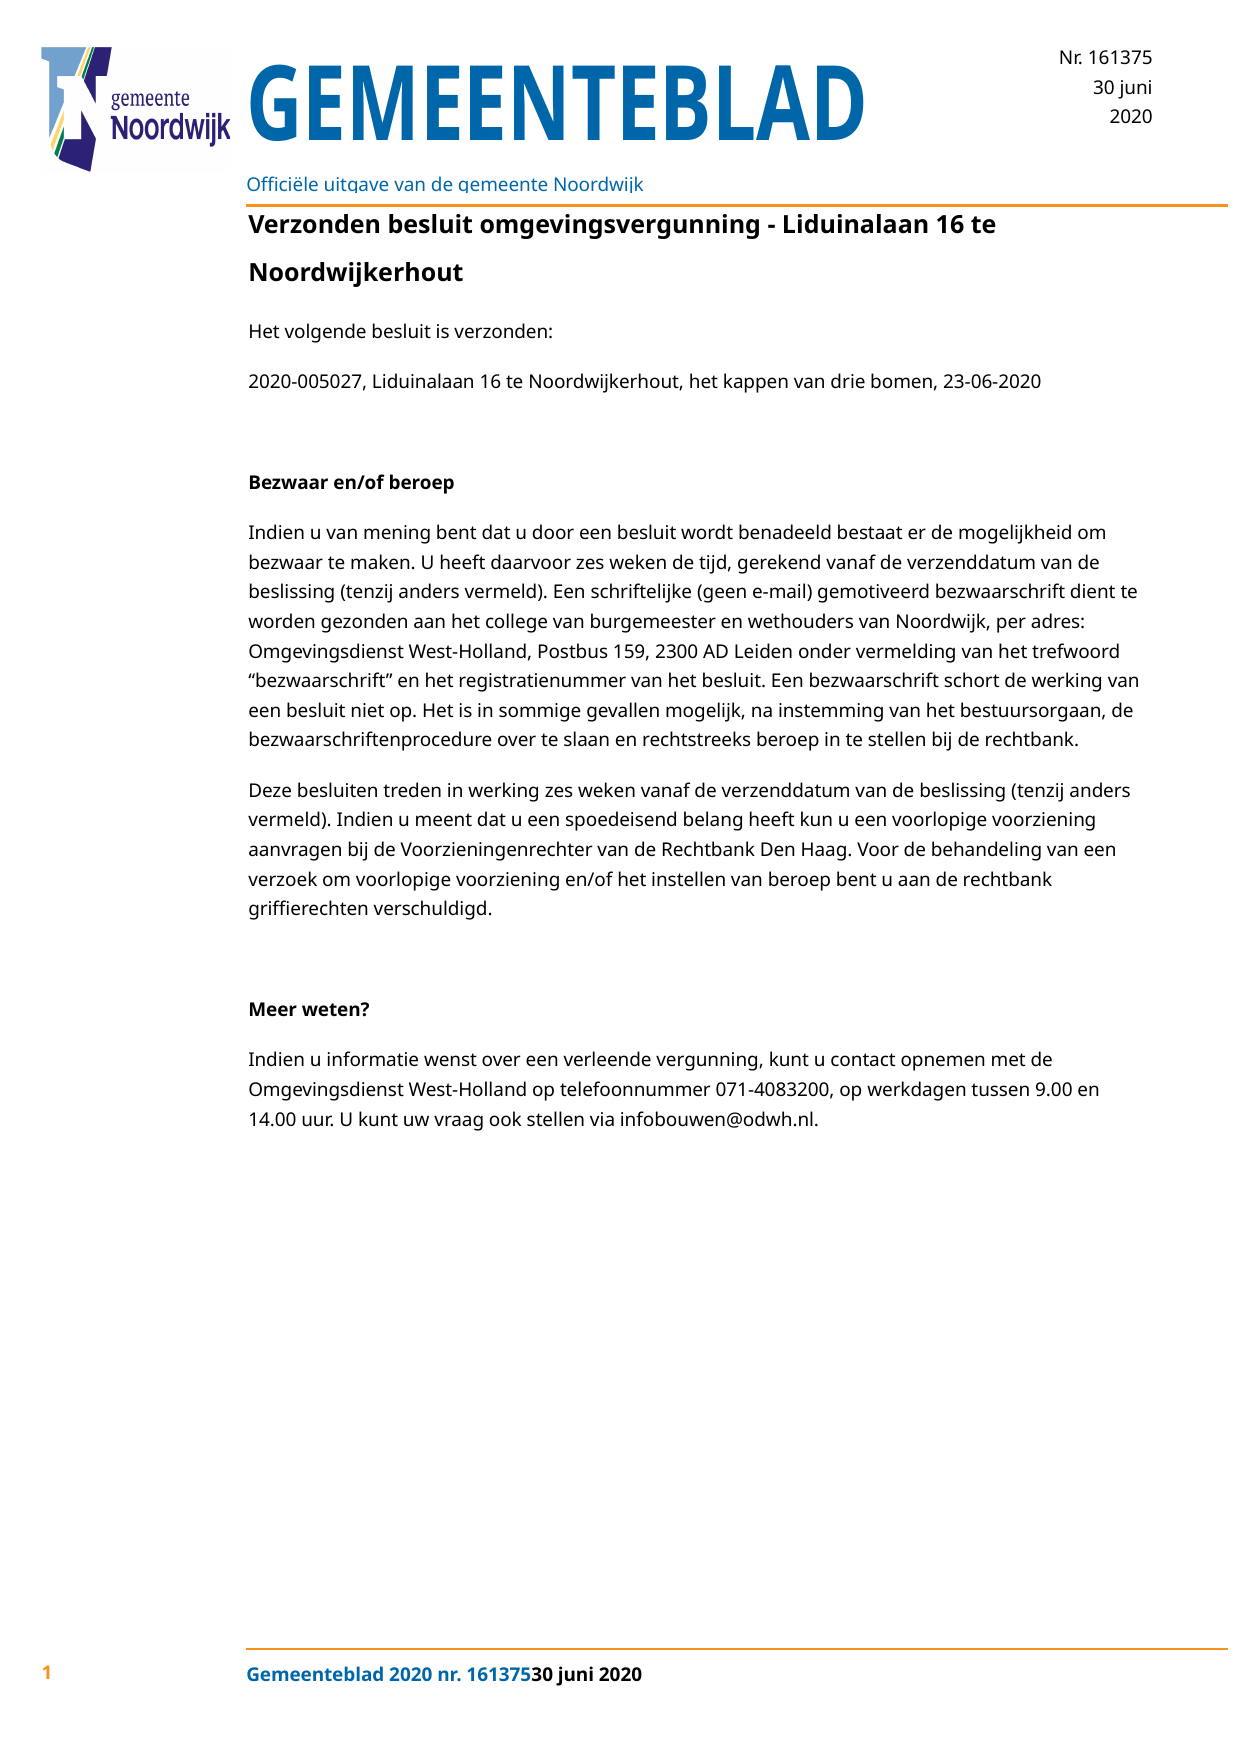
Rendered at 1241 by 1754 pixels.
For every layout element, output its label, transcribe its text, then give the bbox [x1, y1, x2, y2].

text Verzonden besluit omgevingsvergunning - Liduinalaan 16 te Noordwijkerhout [248, 207, 1152, 288]
text Indien u informatie wenst over een verleende vergunning, kunt u contact opnemen met de Omgevingsdienst West-Holland op telefoonnummer 071-4083200, op werkdagen tussen 9.00 en 14.00 uur. U kunt uw vraag ook stellen via infobouwen@odwh.nl. [248, 1047, 1152, 1132]
text Indien u van mening bent dat u door een besluit wordt benadeeld bestaat er de mogelijkheid om bezwaar te maken. U heeft daarvoor zes weken de tijd, gerekend vanaf de verzenddatum van de beslissing (tenzij anders vermeld). Een schriftelijke (geen e-mail) gemotiveerd bezwaarschrift dient te worden gezonden aan het college van burgemeester en wethouders van Noordwijk, per adres: Omgevingsdienst West-Holland, Postbus 159, 2300 AD Leiden onder vermelding van het trefwoord “bezwaarschrift” en het registratienummer van het besluit. Een bezwaarschrift schort de werking van een besluit niet op. Het is in sommige gevallen mogelijk, na instemming van het bestuursorgaan, de bezwaarschriftenprocedure over te slaan en rechtstreeks beroep in te stellen bij de rechtbank. [248, 519, 1152, 752]
text Meer weten? [248, 996, 1152, 1022]
text 2020-005027, Liduinalaan 16 te Noordwijkerhout, het kappen van drie bomen, 23-06-2020 [248, 368, 1152, 394]
text Deze besluiten treden in werking zes weken vanaf de verzenddatum van de beslissing (tenzij anders vermeld). Indien u meent dat u een spoedeisend belang heeft kun u een voorlopige voorziening aanvragen bij de Voorzieningenrechter van de Rechtbank Den Haag. Voor de behandeling van een verzoek om voorlopige voorziening en/of het instellen van beroep bent u aan de rechtbank griffierechten verschuldigd. [248, 777, 1152, 921]
picture [41, 47, 231, 172]
text Bezwaar en/of beroep [248, 469, 1152, 495]
text Het volgende besluit is verzonden: [248, 318, 1152, 344]
